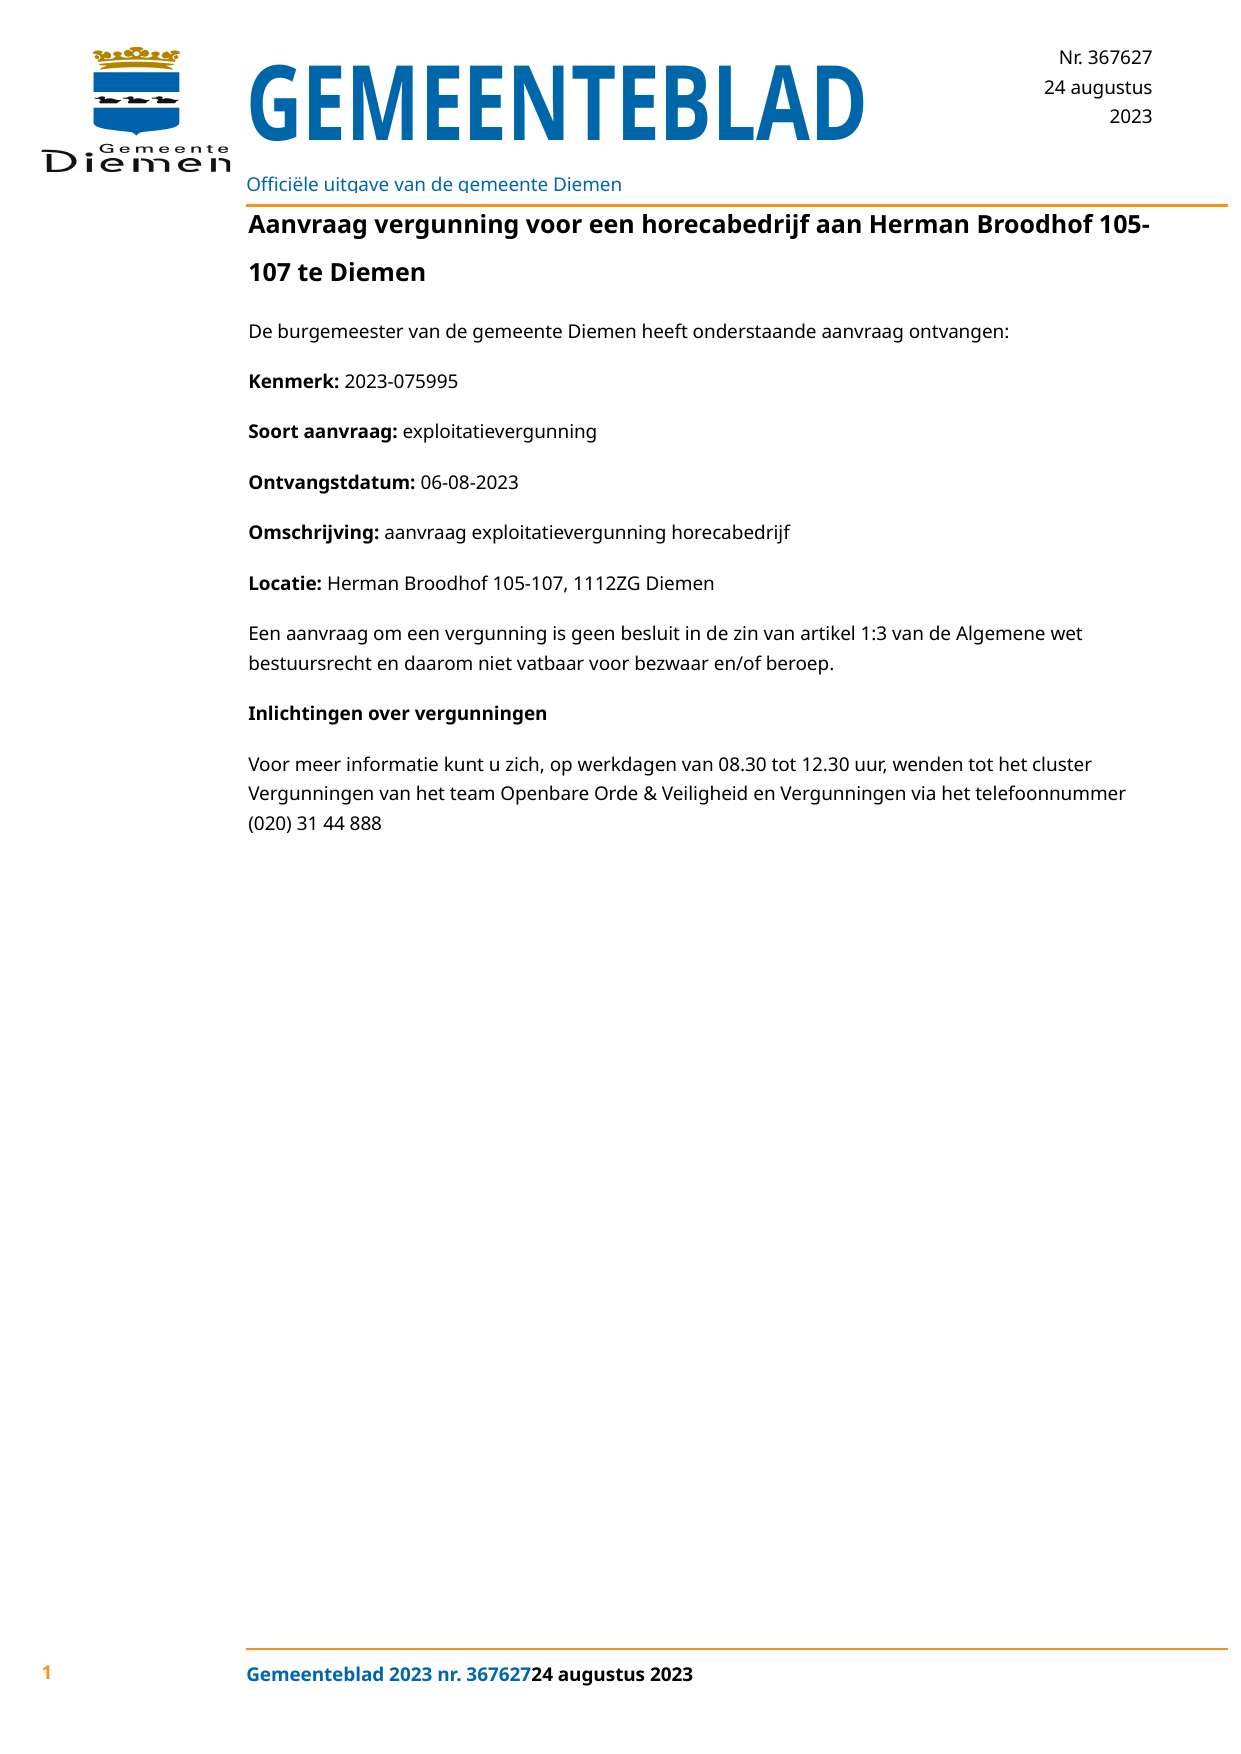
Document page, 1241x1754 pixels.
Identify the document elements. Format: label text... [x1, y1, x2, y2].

text Inlichtingen over vergunningen [248, 700, 1152, 726]
text Kenmerk: 2023-075995 [248, 368, 1152, 394]
text Aanvraag vergunning voor een horecabedrijf aan Herman Broodhof 105-107 te Diemen [248, 207, 1152, 288]
text Een aanvraag om een vergunning is geen besluit in de zin van artikel 1:3 van de Algemene wet bestuursrecht en daarom niet vatbaar voor bezwaar en/of beroep. [248, 620, 1152, 676]
picture [41, 47, 231, 172]
text Locatie: Herman Broodhof 105-107, 1112ZG Diemen [248, 570, 1152, 596]
text Voor meer informatie kunt u zich, op werkdagen van 08.30 tot 12.30 uur, wenden tot het cluster Vergunningen van het team Openbare Orde & Veiligheid en Vergunningen via het telefoonnummer (020) 31 44 888 [248, 751, 1152, 836]
text Omschrijving: aanvraag exploitatievergunning horecabedrijf [248, 519, 1152, 545]
text De burgemeester van de gemeente Diemen heeft onderstaande aanvraag ontvangen: [248, 318, 1152, 344]
text Soort aanvraag: exploitatievergunning [248, 419, 1152, 444]
text Ontvangstdatum: 06-08-2023 [248, 469, 1152, 495]
